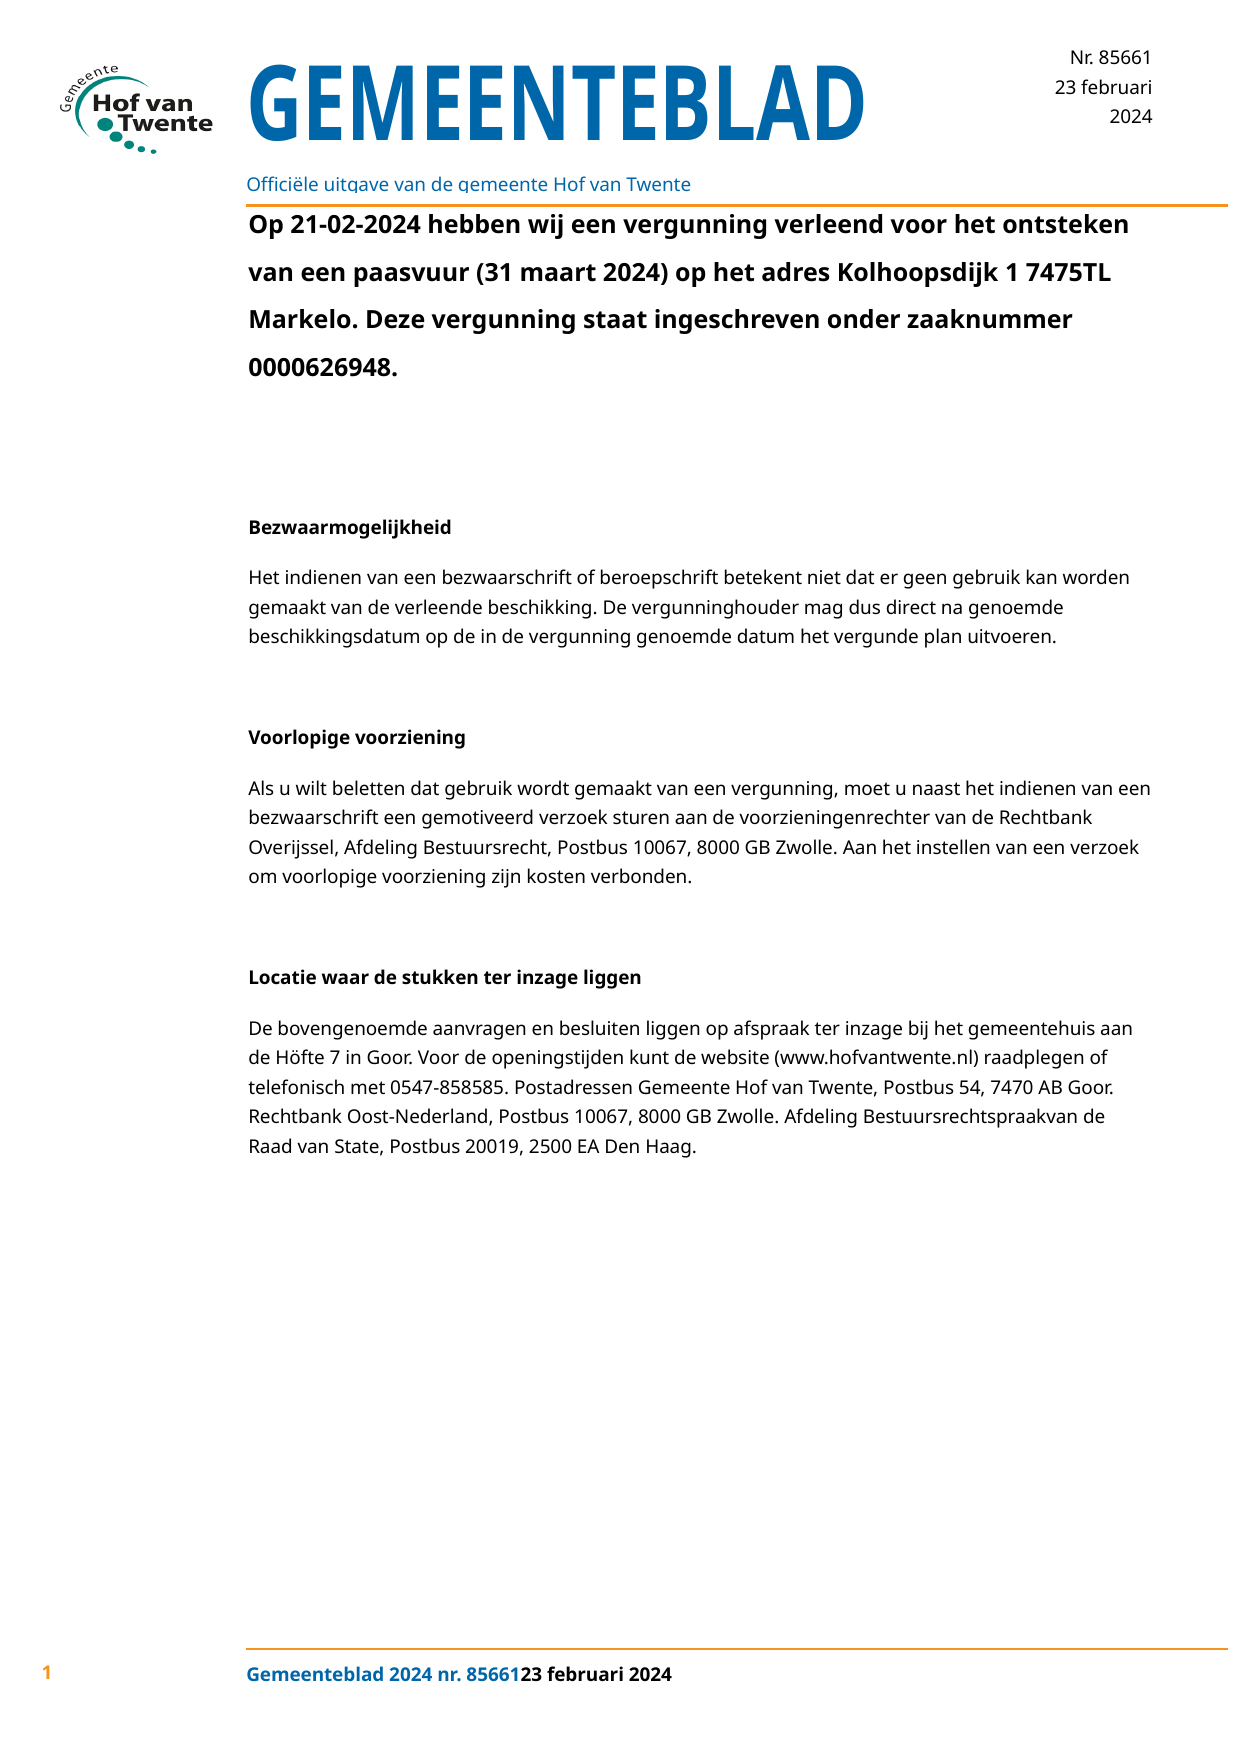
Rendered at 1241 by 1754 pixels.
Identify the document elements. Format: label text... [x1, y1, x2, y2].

text De bovengenoemde aanvragen en besluiten liggen op afspraak ter inzage bij het gemeentehuis aan de Höfte 7 in Goor. Voor de openingstijden kunt de website (www.hofvantwente.nl) raadplegen of telefonisch met 0547-858585. Postadressen Gemeente Hof van Twente, Postbus 54, 7470 AB Goor. Rechtbank Oost-Nederland, Postbus 10067, 8000 GB Zwolle. Afdeling Bestuursrechtspraakvan de Raad van State, Postbus 20019, 2500 EA Den Haag. [248, 1015, 1152, 1159]
text Bezwaarmogelijkheid [248, 514, 1152, 540]
text Op 21-02-2024 hebben wij een vergunning verleend voor het ontsteken van een paasvuur (31 maart 2024) op het adres Kolhoopsdijk 1 7475TL Markelo. Deze vergunning staat ingeschreven onder zaaknummer 0000626948. [248, 207, 1152, 384]
text Als u wilt beletten dat gebruik wordt gemaakt van een vergunning, moet u naast het indienen van een bezwaarschrift een gemotiveerd verzoek sturen aan de voorzieningenrechter van de Rechtbank Overijssel, Afdeling Bestuursrecht, Postbus 10067, 8000 GB Zwolle. Aan het instellen van een verzoek om voorlopige voorziening zijn kosten verbonden. [248, 775, 1152, 889]
picture [41, 47, 231, 172]
text Het indienen van een bezwaarschrift of beroepschrift betekent niet dat er geen gebruik kan worden gemaakt van de verleende beschikking. De vergunninghouder mag dus direct na genoemde beschikkingsdatum op de in de vergunning genoemde datum het vergunde plan uitvoeren. [248, 564, 1152, 649]
text Voorlopige voorziening [248, 724, 1152, 750]
text Locatie waar de stukken ter inzage liggen [248, 964, 1152, 990]
